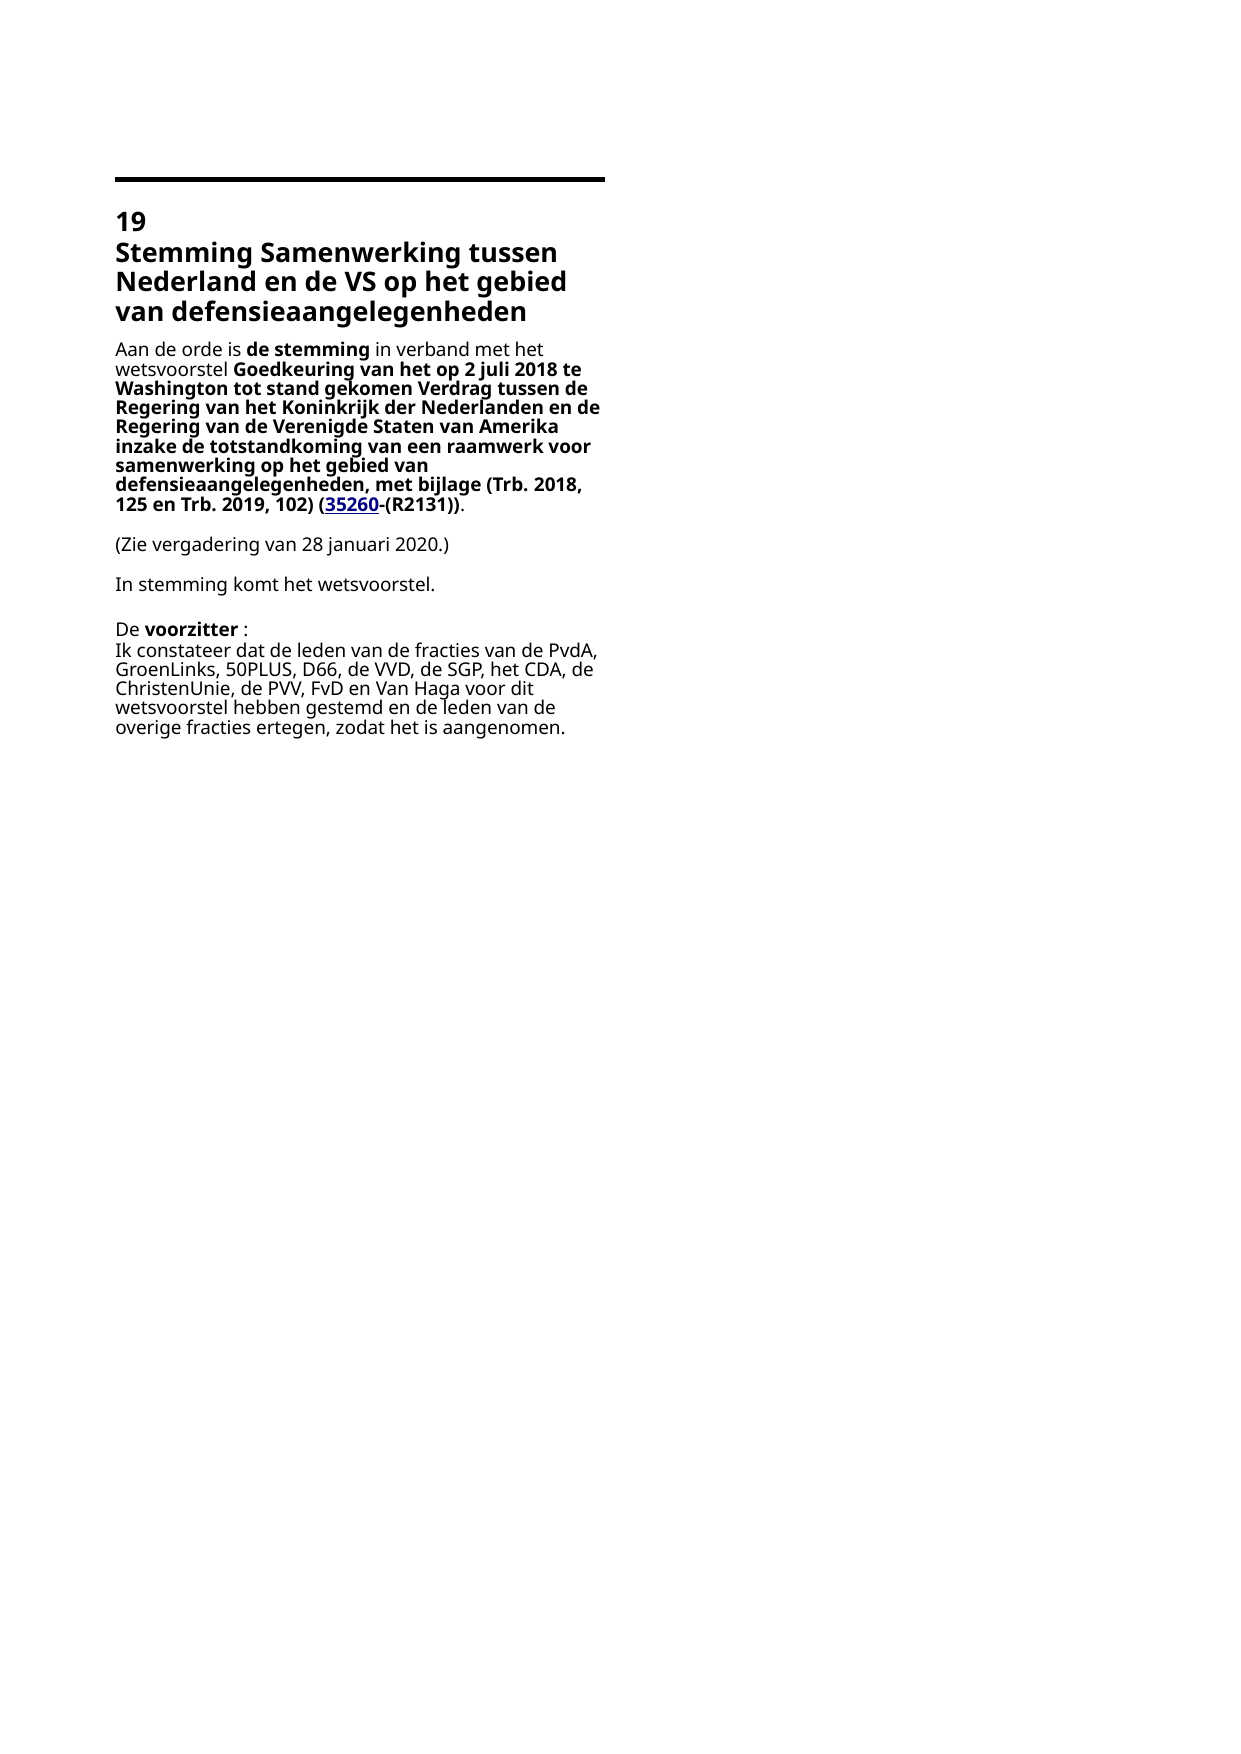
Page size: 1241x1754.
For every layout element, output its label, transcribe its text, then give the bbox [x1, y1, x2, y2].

text Stemming Samenwerking tussen Nederland en de VS op het gebied van defensieaangelegenheden [115, 239, 605, 341]
text 19 [115, 203, 605, 239]
text De voorzitter : [115, 616, 605, 642]
text Ik constateer dat de leden van de fracties van de PvdA, GroenLinks, 50PLUS, D66, de VVD, de SGP, het CDA, de ChristenUnie, de PVV, FvD en Van Haga voor dit wetsvoorstel hebben gestemd en de leden van de overige fracties ertegen, zodat het is aangenomen. [115, 642, 605, 738]
text In stemming komt het wetsvoorstel. [115, 576, 605, 595]
text Aan de orde is de stemming in verband met het wetsvoorstel Goedkeuring van het op 2 juli 2018 te Washington tot stand gekomen Verdrag tussen de Regering van het Koninkrijk der Nederlanden en de Regering van de Verenigde Staten van Amerika inzake de totstandkoming van een raamwerk voor samenwerking op het gebied van defensieaangelegenheden, met bijlage (Trb. 2018, 125 en Trb. 2019, 102) (35260-(R2131)). [115, 341, 605, 515]
text (Zie vergadering van 28 januari 2020.) [115, 536, 605, 555]
